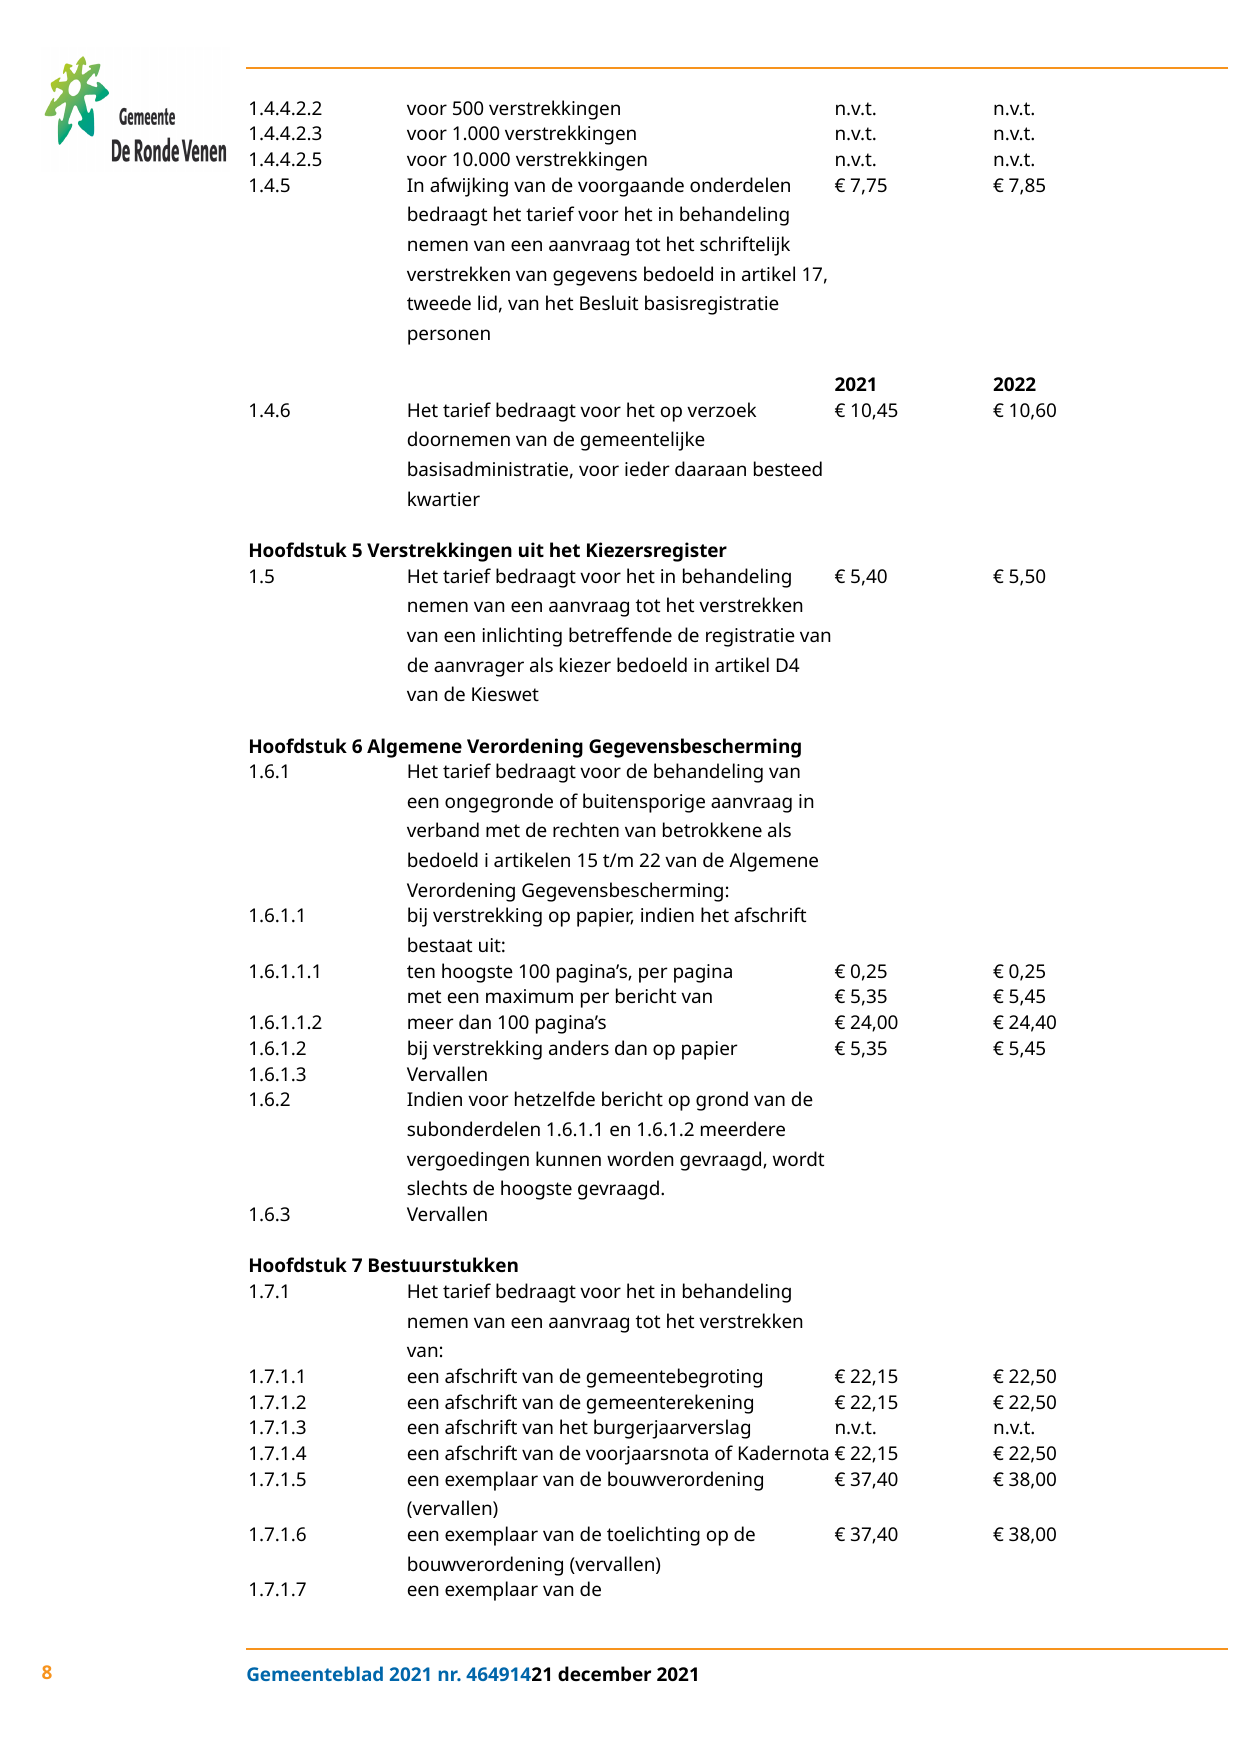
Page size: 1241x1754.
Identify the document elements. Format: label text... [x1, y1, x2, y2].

table_cell [248, 371, 407, 397]
table_cell 1.7.1.1 [248, 1363, 407, 1389]
table_cell 1.6.1.2 [248, 1035, 407, 1061]
table_cell een exemplaar van de [407, 1577, 834, 1602]
table_cell 1.7.1.4 [248, 1440, 407, 1466]
table_cell € 5,35 [834, 1035, 993, 1061]
table_cell n.v.t. [834, 146, 993, 172]
table_cell € 22,15 [834, 1440, 993, 1466]
table_cell Indien voor hetzelfde bericht op grond van de subonderdelen 1.6.1.1 en 1.6.1.2 meerdere vergoedingen kunnen worden gevraagd, wordt slechts de hoogste gevraagd. [407, 1087, 834, 1201]
table_cell [407, 707, 834, 733]
table_cell 1.6.1.3 [248, 1061, 407, 1087]
table_cell [407, 1227, 834, 1252]
table_cell € 5,50 [993, 563, 1152, 707]
table_cell € 37,40 [834, 1521, 993, 1577]
table_cell ten hoogste 100 pagina’s, per pagina [407, 958, 834, 984]
table_cell [993, 1201, 1152, 1227]
table_cell [407, 371, 834, 397]
table_cell een exemplaar van de bouwverordening (vervallen) [407, 1466, 834, 1521]
table_cell [834, 707, 993, 733]
table_cell € 38,00 [993, 1466, 1152, 1521]
table_cell bij verstrekking op papier, indien het afschrift bestaat uit: [407, 903, 834, 958]
table_cell [407, 512, 834, 537]
table_cell n.v.t. [834, 95, 993, 121]
table_cell € 38,00 [993, 1521, 1152, 1577]
table_cell een afschrift van de gemeentebegroting [407, 1363, 834, 1389]
table_cell Het tarief bedraagt voor het op verzoek doornemen van de gemeentelijke basisadministratie, voor ieder daaraan besteed kwartier [407, 397, 834, 512]
table_cell € 7,75 [834, 172, 993, 346]
table_cell 2021 [834, 371, 993, 397]
table_cell [993, 1577, 1152, 1602]
table_cell € 10,45 [834, 397, 993, 512]
table_cell [834, 1201, 993, 1227]
table_cell [834, 1278, 993, 1363]
table_cell [993, 1061, 1152, 1087]
table_cell [993, 759, 1152, 903]
table_cell [993, 346, 1152, 371]
table_cell 1.7.1.7 [248, 1577, 407, 1602]
table_cell In afwijking van de voorgaande onderdelen bedraagt het tarief voor het in behandeling nemen van een aanvraag tot het schriftelijk verstrekken van gegevens bedoeld in artikel 17, tweede lid, van het Besluit basisregistratie personen [407, 172, 834, 346]
table_cell € 5,45 [993, 984, 1152, 1009]
table_cell [993, 512, 1152, 537]
table_cell Het tarief bedraagt voor het in behandeling nemen van een aanvraag tot het verstrekken van een inlichting betreffende de registratie van de aanvrager als kiezer bedoeld in artikel D4 van de Kieswet [407, 563, 834, 707]
table_cell € 22,15 [834, 1389, 993, 1414]
table_cell [993, 903, 1152, 958]
table_cell [834, 537, 993, 563]
table_cell bij verstrekking anders dan op papier [407, 1035, 834, 1061]
table_cell 1.6.1.1.2 [248, 1009, 407, 1035]
table_cell [993, 537, 1152, 563]
table_cell 1.7.1.3 [248, 1415, 407, 1440]
table_cell Vervallen [407, 1061, 834, 1087]
table_cell € 24,40 [993, 1009, 1152, 1035]
table_cell 1.7.1.2 [248, 1389, 407, 1414]
table_cell € 10,60 [993, 397, 1152, 512]
table_cell € 22,50 [993, 1440, 1152, 1466]
table_cell [834, 1227, 993, 1252]
table_cell [407, 346, 834, 371]
table_cell [248, 1227, 407, 1252]
table_cell 1.4.4.2.3 [248, 121, 407, 146]
table_cell Het tarief bedraagt voor het in behandeling nemen van een aanvraag tot het verstrekken van: [407, 1278, 834, 1363]
table_cell [248, 512, 407, 537]
table_cell meer dan 100 pagina’s [407, 1009, 834, 1035]
table_cell € 7,85 [993, 172, 1152, 346]
table_cell € 22,50 [993, 1363, 1152, 1389]
table_cell 1.6.1.1.1 [248, 958, 407, 984]
table_cell [993, 733, 1152, 758]
table_cell € 22,15 [834, 1363, 993, 1389]
table_cell 1.4.5 [248, 172, 407, 346]
table_cell Vervallen [407, 1201, 834, 1227]
table_cell [993, 707, 1152, 733]
table_cell [248, 346, 407, 371]
table_cell 1.6.1.1 [248, 903, 407, 958]
table_cell voor 1.000 verstrekkingen [407, 121, 834, 146]
table_cell [993, 1227, 1152, 1252]
table_cell [248, 984, 407, 1009]
table_cell [834, 512, 993, 537]
table_cell 1.5 [248, 563, 407, 707]
table_cell [993, 1087, 1152, 1201]
table_cell [834, 733, 993, 758]
table_cell Het tarief bedraagt voor de behandeling van een ongegronde of buitensporige aanvraag in verband met de rechten van betrokkene als bedoeld i artikelen 15 t/m 22 van de Algemene Verordening Gegevensbescherming: [407, 759, 834, 903]
table_cell een afschrift van de gemeenterekening [407, 1389, 834, 1414]
table_cell [834, 1577, 993, 1602]
table_cell n.v.t. [993, 1415, 1152, 1440]
table_cell [834, 1253, 993, 1278]
table_cell [834, 903, 993, 958]
table_cell [248, 707, 407, 733]
table_cell € 5,45 [993, 1035, 1152, 1061]
table_cell n.v.t. [993, 95, 1152, 121]
table_cell een exemplaar van de toelichting op de bouwverordening (vervallen) [407, 1521, 834, 1577]
table_cell 1.4.4.2.2 [248, 95, 407, 121]
table_cell Hoofdstuk 7 Bestuurstukken [248, 1253, 834, 1278]
table_cell 1.6.1 [248, 759, 407, 903]
table_cell [834, 759, 993, 903]
table_cell € 0,25 [834, 958, 993, 984]
table_cell een afschrift van de voorjaarsnota of Kadernota [407, 1440, 834, 1466]
table_cell 1.7.1 [248, 1278, 407, 1363]
table_cell [834, 1061, 993, 1087]
table_cell 2022 [993, 371, 1152, 397]
table_cell n.v.t. [834, 1415, 993, 1440]
table_cell voor 500 verstrekkingen [407, 95, 834, 121]
table_cell [993, 1253, 1152, 1278]
table_cell € 5,40 [834, 563, 993, 707]
table_cell [834, 1087, 993, 1201]
table_cell € 24,00 [834, 1009, 993, 1035]
table_cell 1.7.1.5 [248, 1466, 407, 1521]
table_cell 1.4.6 [248, 397, 407, 512]
picture [41, 47, 231, 172]
table_cell met een maximum per bericht van [407, 984, 834, 1009]
table_cell 1.6.3 [248, 1201, 407, 1227]
table_cell Hoofdstuk 5 Verstrekkingen uit het Kiezersregister [248, 537, 834, 563]
table_cell € 37,40 [834, 1466, 993, 1521]
table_cell € 22,50 [993, 1389, 1152, 1414]
table_cell n.v.t. [993, 146, 1152, 172]
table_cell 1.7.1.6 [248, 1521, 407, 1577]
table_cell een afschrift van het burgerjaarverslag [407, 1415, 834, 1440]
table_cell voor 10.000 verstrekkingen [407, 146, 834, 172]
table_cell n.v.t. [834, 121, 993, 146]
table_cell 1.6.2 [248, 1087, 407, 1201]
table_cell n.v.t. [993, 121, 1152, 146]
table_cell € 0,25 [993, 958, 1152, 984]
table_cell [834, 346, 993, 371]
table_cell 1.4.4.2.5 [248, 146, 407, 172]
table_cell Hoofdstuk 6 Algemene Verordening Gegevensbescherming [248, 733, 834, 758]
table_cell € 5,35 [834, 984, 993, 1009]
table_cell [993, 1278, 1152, 1363]
